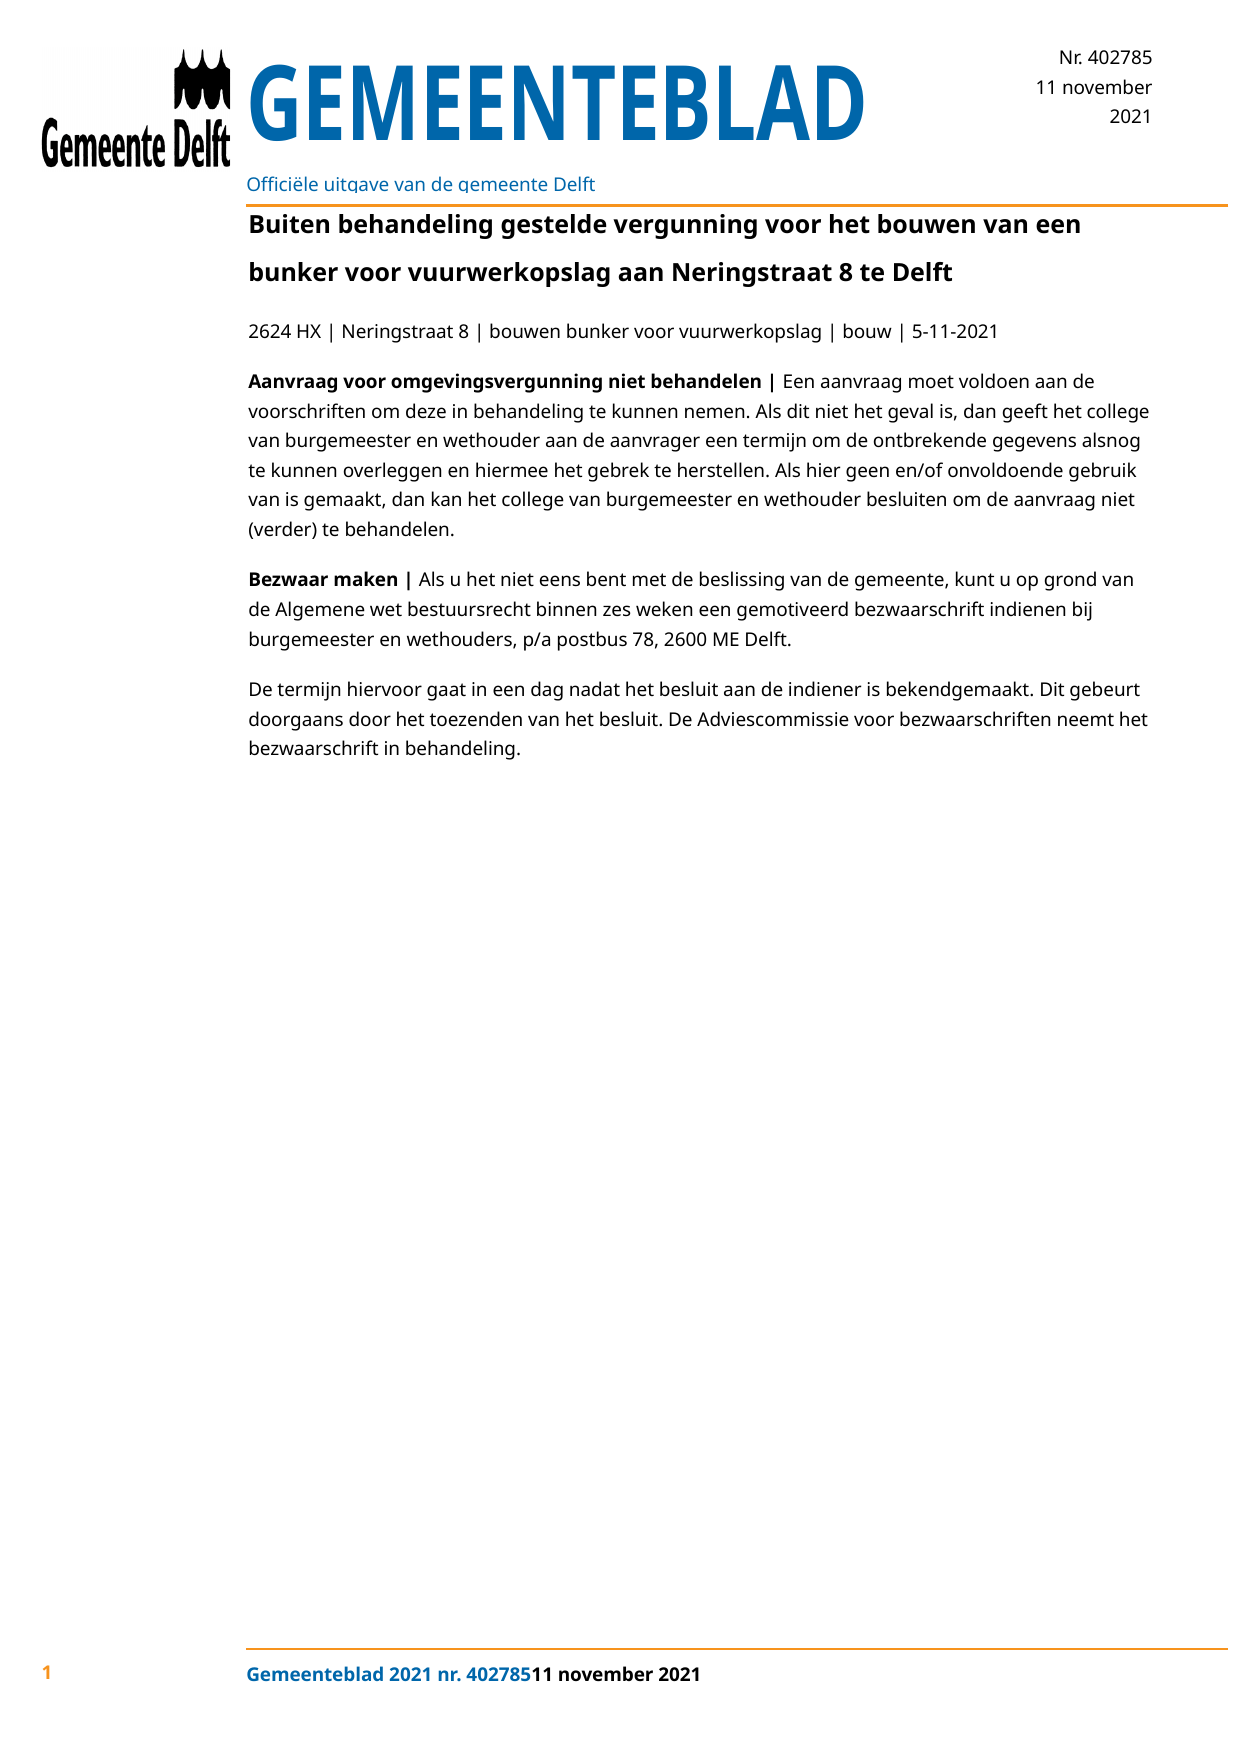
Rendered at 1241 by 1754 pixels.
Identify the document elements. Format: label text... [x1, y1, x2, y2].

text De termijn hiervoor gaat in een dag nadat het besluit aan de indiener is bekendgemaakt. Dit gebeurt doorgaans door het toezenden van het besluit. De Adviescommissie voor bezwaarschriften neemt het bezwaarschrift in behandeling. [248, 676, 1152, 761]
text Aanvraag voor omgevingsvergunning niet behandelen | Een aanvraag moet voldoen aan de voorschriften om deze in behandeling te kunnen nemen. Als dit niet het geval is, dan geeft het college van burgemeester en wethouder aan de aanvrager een termijn om de ontbrekende gegevens alsnog te kunnen overleggen en hiermee het gebrek te herstellen. Als hier geen en/of onvoldoende gebruik van is gemaakt, dan kan het college van burgemeester en wethouder besluiten om de aanvraag niet (verder) te behandelen. [248, 368, 1152, 542]
picture [41, 47, 231, 172]
text Bezwaar maken | Als u het niet eens bent met de beslissing van de gemeente, kunt u op grond van de Algemene wet bestuursrecht binnen zes weken een gemotiveerd bezwaarschrift indienen bij burgemeester en wethouders, p/a postbus 78, 2600 ME Delft. [248, 567, 1152, 652]
text Buiten behandeling gestelde vergunning voor het bouwen van een bunker voor vuurwerkopslag aan Neringstraat 8 te Delft [248, 207, 1152, 288]
text 2624 HX | Neringstraat 8 | bouwen bunker voor vuurwerkopslag | bouw | 5-11-2021 [248, 318, 1152, 344]
